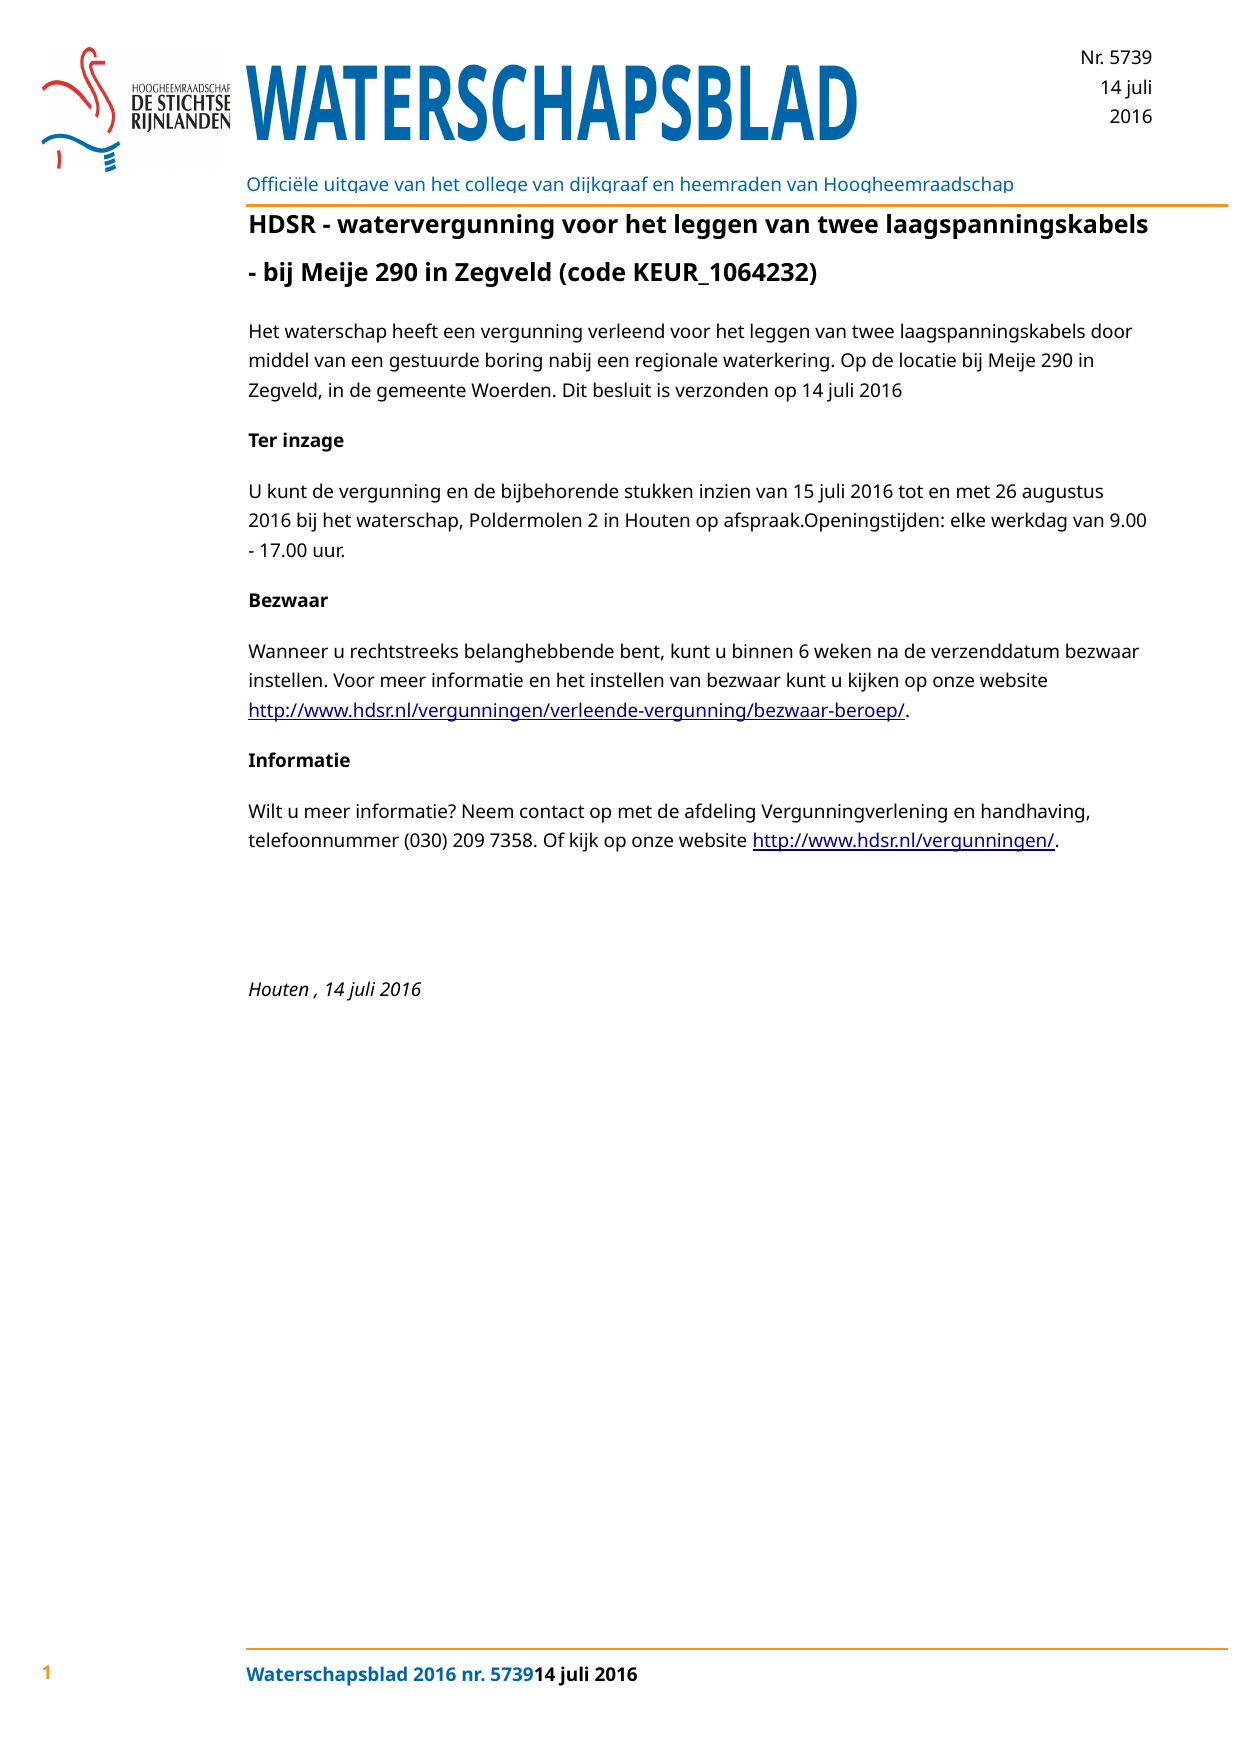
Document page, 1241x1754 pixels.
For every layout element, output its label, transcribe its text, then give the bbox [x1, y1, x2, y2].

text Het waterschap heeft een vergunning verleend voor het leggen van twee laagspanningskabels door middel van een gestuurde boring nabij een regionale waterkering. Op de locatie bij Meije 290 in Zegveld, in de gemeente Woerden. Dit besluit is verzonden op 14 juli 2016 [248, 318, 1152, 403]
text Bezwaar [248, 587, 1152, 613]
text Ter inzage [248, 427, 1152, 453]
text Informatie [248, 747, 1152, 773]
picture [41, 47, 231, 172]
text Houten , 14 juli 2016 [248, 976, 1152, 1002]
text HDSR - watervergunning voor het leggen van twee laagspanningskabels - bij Meije 290 in Zegveld (code KEUR_1064232) [248, 207, 1152, 288]
text U kunt de vergunning en de bijbehorende stukken inzien van 15 juli 2016 tot en met 26 augustus 2016 bij het waterschap, Poldermolen 2 in Houten op afspraak.Openingstijden: elke werkdag van 9.00 - 17.00 uur. [248, 478, 1152, 563]
text Wanneer u rechtstreeks belanghebbende bent, kunt u binnen 6 weken na de verzenddatum bezwaar instellen. Voor meer informatie en het instellen van bezwaar kunt u kijken op onze website http://www.hdsr.nl/vergunningen/verleende-vergunning/bezwaar-beroep/. [248, 638, 1152, 723]
text Wilt u meer informatie? Neem contact op met de afdeling Vergunningverlening en handhaving, telefoonnummer (030) 209 7358. Of kijk op onze website http://www.hdsr.nl/vergunningen/. [248, 798, 1152, 853]
